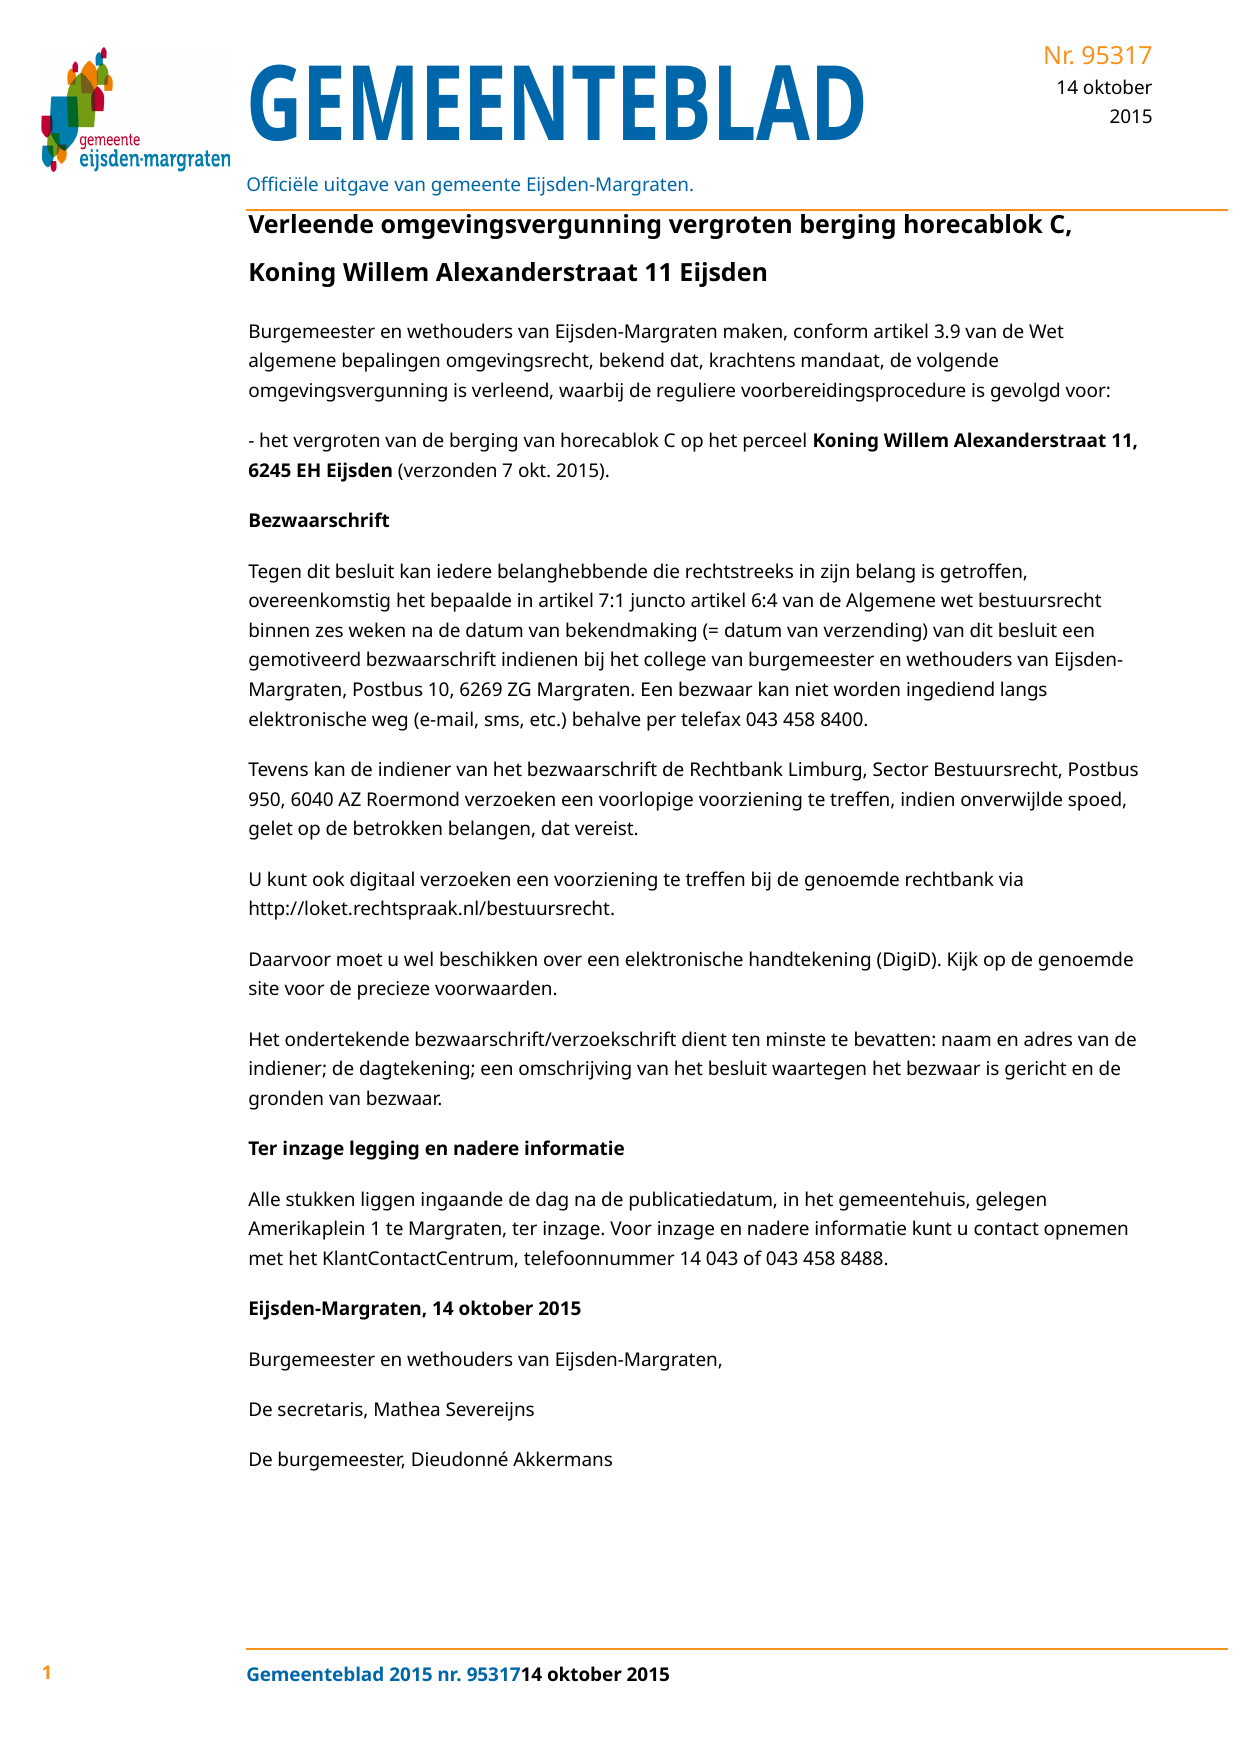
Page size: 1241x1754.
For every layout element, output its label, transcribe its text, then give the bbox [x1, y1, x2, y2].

text Verleende omgevingsvergunning vergroten berging horecablok C, Koning Willem Alexanderstraat 11 Eijsden [248, 211, 1152, 288]
text Bezwaarschrift [248, 507, 1152, 533]
text Eijsden-Margraten, 14 oktober 2015 [248, 1295, 1152, 1321]
text Daarvoor moet u wel beschikken over een elektronische handtekening (DigiD). Kijk op de genoemde site voor de precieze voorwaarden. [248, 946, 1152, 1001]
text Burgemeester en wethouders van Eijsden-Margraten, [248, 1346, 1152, 1372]
text De secretaris, Mathea Severeijns [248, 1396, 1152, 1422]
text U kunt ook digitaal verzoeken een voorziening te treffen bij de genoemde rechtbank via http://loket.rechtspraak.nl/bestuursrecht. [248, 866, 1152, 921]
text De burgemeester, Dieudonné Akkermans [248, 1447, 1152, 1472]
text Ter inzage legging en nadere informatie [248, 1135, 1152, 1161]
picture [41, 47, 231, 172]
text Tevens kan de indiener van het bezwaarschrift de Rechtbank Limburg, Sector Bestuursrecht, Postbus 950, 6040 AZ Roermond verzoeken een voorlopige voorziening te treffen, indien onverwijlde spoed, gelet op de betrokken belangen, dat vereist. [248, 756, 1152, 841]
text Het ondertekende bezwaarschrift/verzoekschrift dient ten minste te bevatten: naam en adres van de indiener; de dagtekening; een omschrijving van het besluit waartegen het bezwaar is gericht en de gronden van bezwaar. [248, 1026, 1152, 1111]
text - het vergroten van de berging van horecablok C op het perceel Koning Willem Alexanderstraat 11, 6245 EH Eijsden (verzonden 7 okt. 2015). [248, 427, 1152, 483]
text Burgemeester en wethouders van Eijsden-Margraten maken, conform artikel 3.9 van de Wet algemene bepalingen omgevingsrecht, bekend dat, krachtens mandaat, de volgende omgevingsvergunning is verleend, waarbij de reguliere voorbereidingsprocedure is gevolgd voor: [248, 318, 1152, 403]
text Tegen dit besluit kan iedere belanghebbende die rechtstreeks in zijn belang is getroffen, overeenkomstig het bepaalde in artikel 7:1 juncto artikel 6:4 van de Algemene wet bestuursrecht binnen zes weken na de datum van bekendmaking (= datum van verzending) van dit besluit een gemotiveerd bezwaarschrift indienen bij het college van burgemeester en wethouders van Eijsden-Margraten, Postbus 10, 6269 ZG Margraten. Een bezwaar kan niet worden ingediend langs elektronische weg (e-mail, sms, etc.) behalve per telefax 043 458 8400. [248, 558, 1152, 732]
text Alle stukken liggen ingaande de dag na de publicatiedatum, in het gemeentehuis, gelegen Amerikaplein 1 te Margraten, ter inzage. Voor inzage en nadere informatie kunt u contact opnemen met het KlantContactCentrum, telefoonnummer 14 043 of 043 458 8488. [248, 1186, 1152, 1271]
